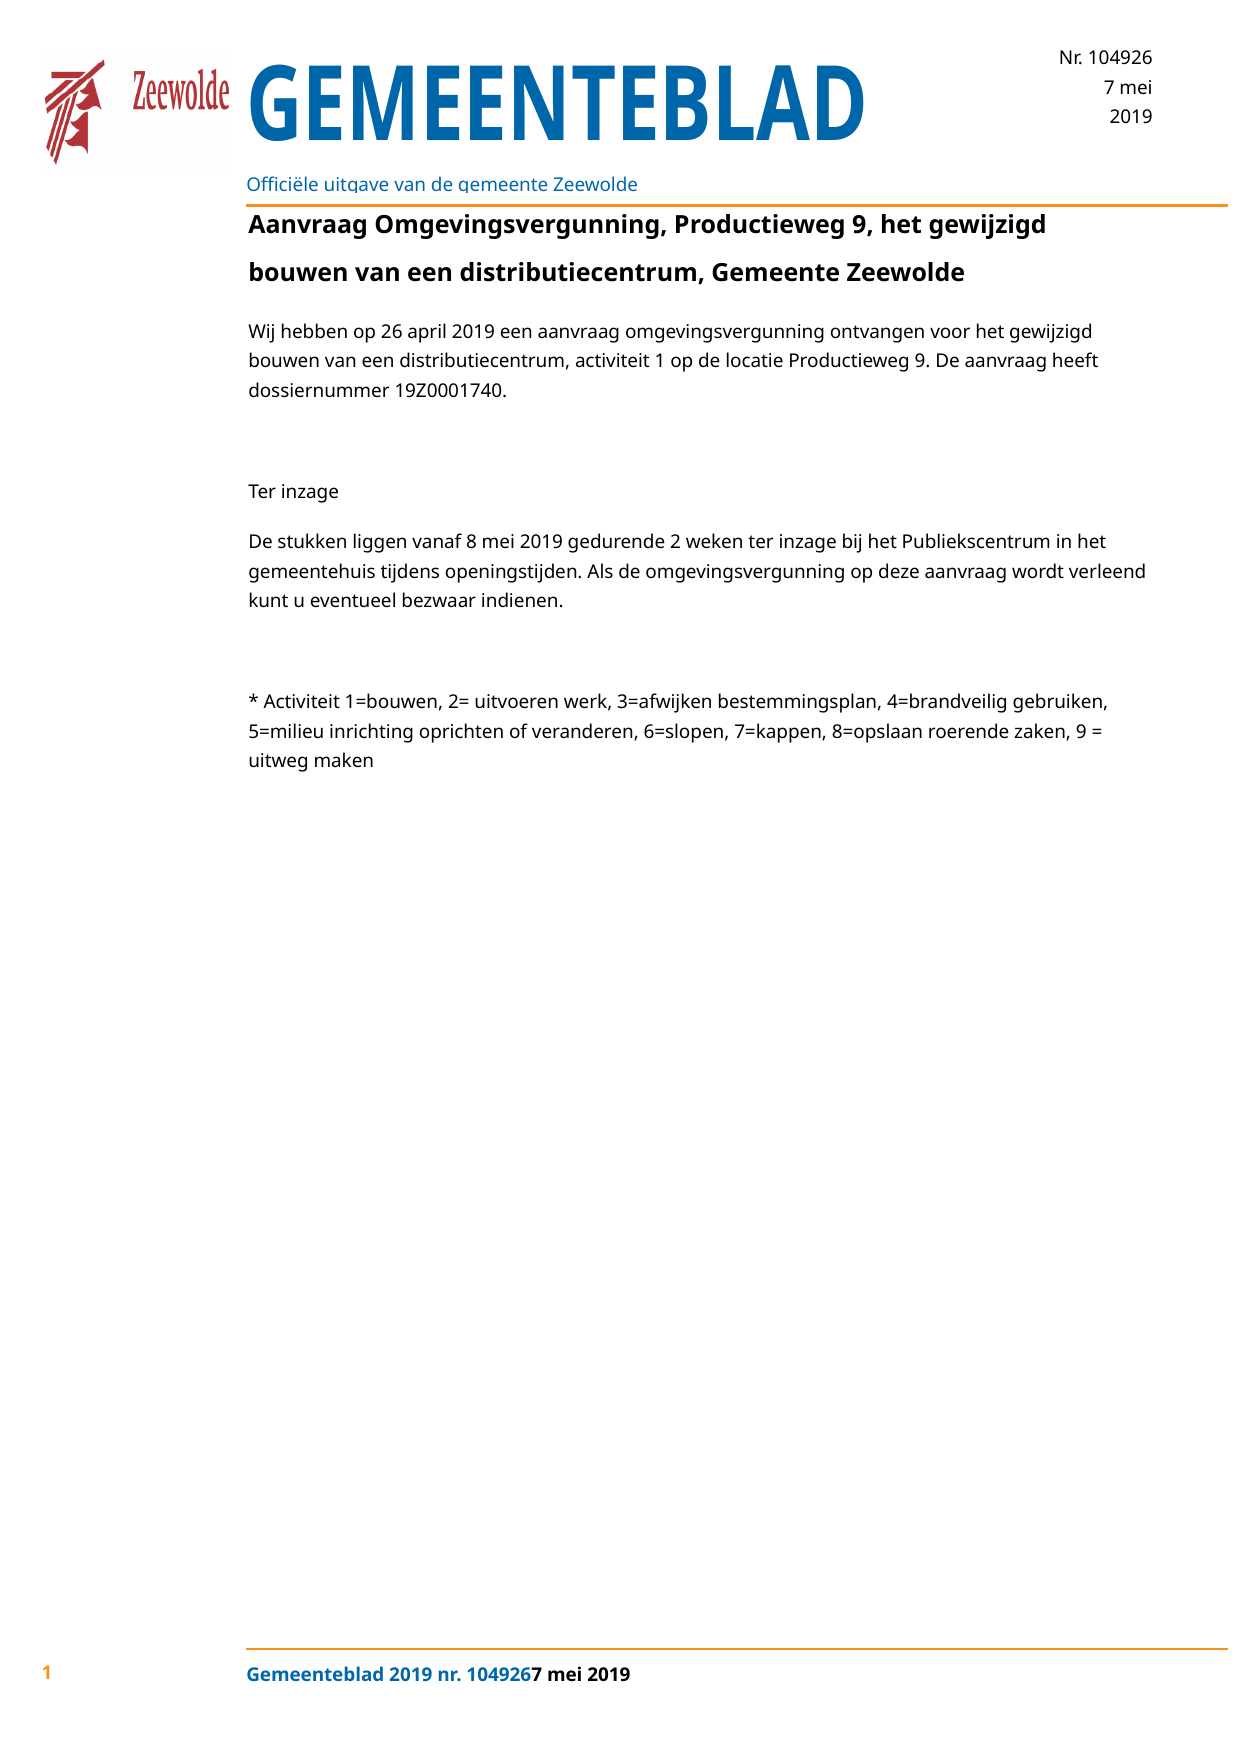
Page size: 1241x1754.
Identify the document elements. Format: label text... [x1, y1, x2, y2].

text Ter inzage [248, 478, 1152, 504]
picture [41, 47, 231, 172]
text Wij hebben op 26 april 2019 een aanvraag omgevingsvergunning ontvangen voor het gewijzigd bouwen van een distributiecentrum, activiteit 1 op de locatie Productieweg 9. De aanvraag heeft dossiernummer 19Z0001740. [248, 318, 1152, 403]
text De stukken liggen vanaf 8 mei 2019 gedurende 2 weken ter inzage bij het Publiekscentrum in het gemeentehuis tijdens openingstijden. Als de omgevingsvergunning op deze aanvraag wordt verleend kunt u eventueel bezwaar indienen. [248, 528, 1152, 613]
text * Activiteit 1=bouwen, 2= uitvoeren werk, 3=afwijken bestemmingsplan, 4=brandveilig gebruiken, 5=milieu inrichting oprichten of veranderen, 6=slopen, 7=kappen, 8=opslaan roerende zaken, 9 = uitweg maken [248, 688, 1152, 773]
text Aanvraag Omgevingsvergunning, Productieweg 9, het gewijzigd bouwen van een distributiecentrum, Gemeente Zeewolde [248, 207, 1152, 288]
